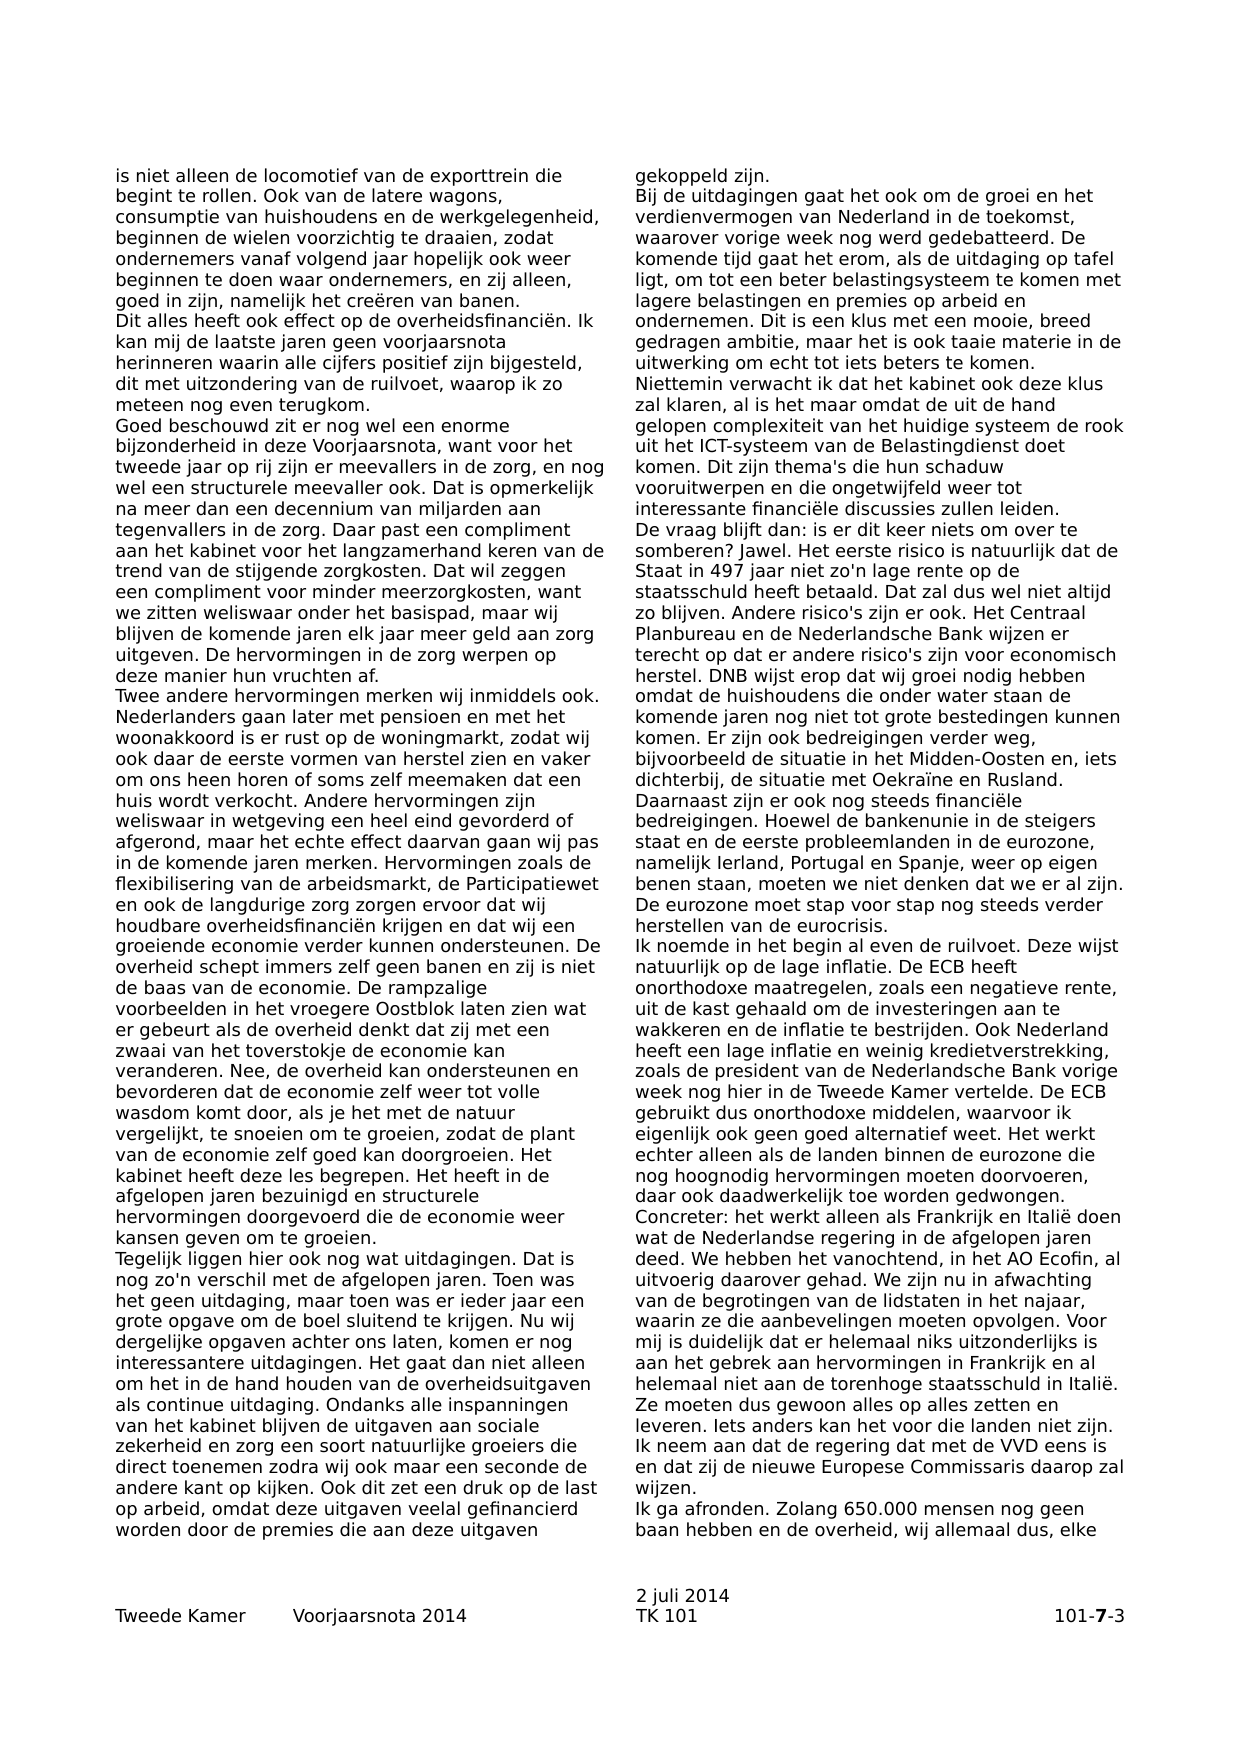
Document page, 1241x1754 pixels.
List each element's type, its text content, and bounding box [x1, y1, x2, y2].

text is niet alleen de locomotief van de exporttrein die begint te rollen. Ook van de latere wagons, consumptie van huishoudens en de werkgelegenheid, beginnen de wielen voorzichtig te draaien, zodat ondernemers vanaf volgend jaar hopelijk ook weer beginnen te doen waar ondernemers, en zij alleen, goed in zijn, namelijk het creëren van banen. [115, 165, 605, 311]
text Ik ga afronden. Zolang 650.000 mensen nog geen baan hebben en de overheid, wij allemaal dus, elke [635, 1499, 1125, 1540]
text Ik noemde in het begin al even de ruilvoet. Deze wijst natuurlijk op de lage inflatie. De ECB heeft onorthodoxe maatregelen, zoals een negatieve rente, uit de kast gehaald om de investeringen aan te wakkeren en de inflatie te bestrijden. Ook Nederland heeft een lage inflatie en weinig kredietverstrekking, zoals de president van de Nederlandsche Bank vorige week nog hier in de Tweede Kamer vertelde. De ECB gebruikt dus onorthodoxe middelen, waarvoor ik eigenlijk ook geen goed alternatief weet. Het werkt echter alleen als de landen binnen de eurozone die nog hoognodig hervormingen moeten doorvoeren, daar ook daadwerkelijk toe worden gedwongen. Concreter: het werkt alleen als Frankrijk en Italië doen wat de Nederlandse regering in de afgelopen jaren deed. We hebben het vanochtend, in het AO Ecofin, al uitvoerig daarover gehad. We zijn nu in afwachting van de begrotingen van de lidstaten in het najaar, waarin ze die aanbevelingen moeten opvolgen. Voor mij is duidelijk dat er helemaal niks uitzonderlijks is aan het gebrek aan hervormingen in Frankrijk en al helemaal niet aan de torenhoge staatsschuld in Italië. Ze moeten dus gewoon alles op alles zetten en leveren. Iets anders kan het voor die landen niet zijn. Ik neem aan dat de regering dat met de VVD eens is en dat zij de nieuwe Europese Commissaris daarop zal wijzen. [635, 936, 1125, 1499]
text Bij de uitdagingen gaat het ook om de groei en het verdienvermogen van Nederland in de toekomst, waarover vorige week nog werd gedebatteerd. De komende tijd gaat het erom, als de uitdaging op tafel ligt, om tot een beter belastingsysteem te komen met lagere belastingen en premies op arbeid en ondernemen. Dit is een klus met een mooie, breed gedragen ambitie, maar het is ook taaie materie in de uitwerking om echt tot iets beters te komen. Niettemin verwacht ik dat het kabinet ook deze klus zal klaren, al is het maar omdat de uit de hand gelopen complexiteit van het huidige systeem de rook uit het ICT-systeem van de Belastingdienst doet komen. Dit zijn thema's die hun schaduw vooruitwerpen en die ongetwijfeld weer tot interessante financiële discussies zullen leiden. [635, 186, 1125, 519]
text De vraag blijft dan: is er dit keer niets om over te somberen? Jawel. Het eerste risico is natuurlijk dat de Staat in 497 jaar niet zo'n lage rente op de staatsschuld heeft betaald. Dat zal dus wel niet altijd zo blijven. Andere risico's zijn er ook. Het Centraal Planbureau en de Nederlandsche Bank wijzen er terecht op dat er andere risico's zijn voor economisch herstel. DNB wijst erop dat wij groei nodig hebben omdat de huishoudens die onder water staan de komende jaren nog niet tot grote bestedingen kunnen komen. Er zijn ook bedreigingen verder weg, bijvoorbeeld de situatie in het Midden-Oosten en, iets dichterbij, de situatie met Oekraïne en Rusland. Daarnaast zijn er ook nog steeds financiële bedreigingen. Hoewel de bankenunie in de steigers staat en de eerste probleemlanden in de eurozone, namelijk Ierland, Portugal en Spanje, weer op eigen benen staan, moeten we niet denken dat we er al zijn. De eurozone moet stap voor stap nog steeds verder herstellen van de eurocrisis. [635, 519, 1125, 936]
text Dit alles heeft ook effect op de overheidsfinanciën. Ik kan mij de laatste jaren geen voorjaarsnota herinneren waarin alle cijfers positief zijn bijgesteld, dit met uitzondering van de ruilvoet, waarop ik zo meteen nog even terugkom. [115, 311, 605, 415]
text Goed beschouwd zit er nog wel een enorme bijzonderheid in deze Voorjaarsnota, want voor het tweede jaar op rij zijn er meevallers in de zorg, en nog wel een structurele meevaller ook. Dat is opmerkelijk na meer dan een decennium van miljarden aan tegenvallers in de zorg. Daar past een compliment aan het kabinet voor het langzamerhand keren van de trend van de stijgende zorgkosten. Dat wil zeggen een compliment voor minder meerzorgkosten, want we zitten weliswaar onder het basispad, maar wij blijven de komende jaren elk jaar meer geld aan zorg uitgeven. De hervormingen in de zorg werpen op deze manier hun vruchten af. [115, 415, 605, 686]
text Twee andere hervormingen merken wij inmiddels ook. Nederlanders gaan later met pensioen en met het woonakkoord is er rust op de woningmarkt, zodat wij ook daar de eerste vormen van herstel zien en vaker om ons heen horen of soms zelf meemaken dat een huis wordt verkocht. Andere hervormingen zijn weliswaar in wetgeving een heel eind gevorderd of afgerond, maar het echte effect daarvan gaan wij pas in de komende jaren merken. Hervormingen zoals de flexibilisering van de arbeidsmarkt, de Participatiewet en ook de langdurige zorg zorgen ervoor dat wij houdbare overheidsfinanciën krijgen en dat wij een groeiende economie verder kunnen ondersteunen. De overheid schept immers zelf geen banen en zij is niet de baas van de economie. De rampzalige voorbeelden in het vroegere Oostblok laten zien wat er gebeurt als de overheid denkt dat zij met een zwaai van het toverstokje de economie kan veranderen. Nee, de overheid kan ondersteunen en bevorderen dat de economie zelf weer tot volle wasdom komt door, als je het met de natuur vergelijkt, te snoeien om te groeien, zodat de plant van de economie zelf goed kan doorgroeien. Het kabinet heeft deze les begrepen. Het heeft in de afgelopen jaren bezuinigd en structurele hervormingen doorgevoerd die de economie weer kansen geven om te groeien. [115, 686, 605, 1249]
text Tegelijk liggen hier ook nog wat uitdagingen. Dat is nog zo'n verschil met de afgelopen jaren. Toen was het geen uitdaging, maar toen was er ieder jaar een grote opgave om de boel sluitend te krijgen. Nu wij dergelijke opgaven achter ons laten, komen er nog interessantere uitdagingen. Het gaat dan niet alleen om het in de hand houden van de overheidsuitgaven als continue uitdaging. Ondanks alle inspanningen van het kabinet blijven de uitgaven aan sociale zekerheid en zorg een soort natuurlijke groeiers die direct toenemen zodra wij ook maar een seconde de andere kant op kijken. Ook dit zet een druk op de last op arbeid, omdat deze uitgaven veelal gefinancierd worden door de premies die aan deze uitgaven [115, 1249, 605, 1540]
text gekoppeld zijn. [635, 165, 1125, 186]
